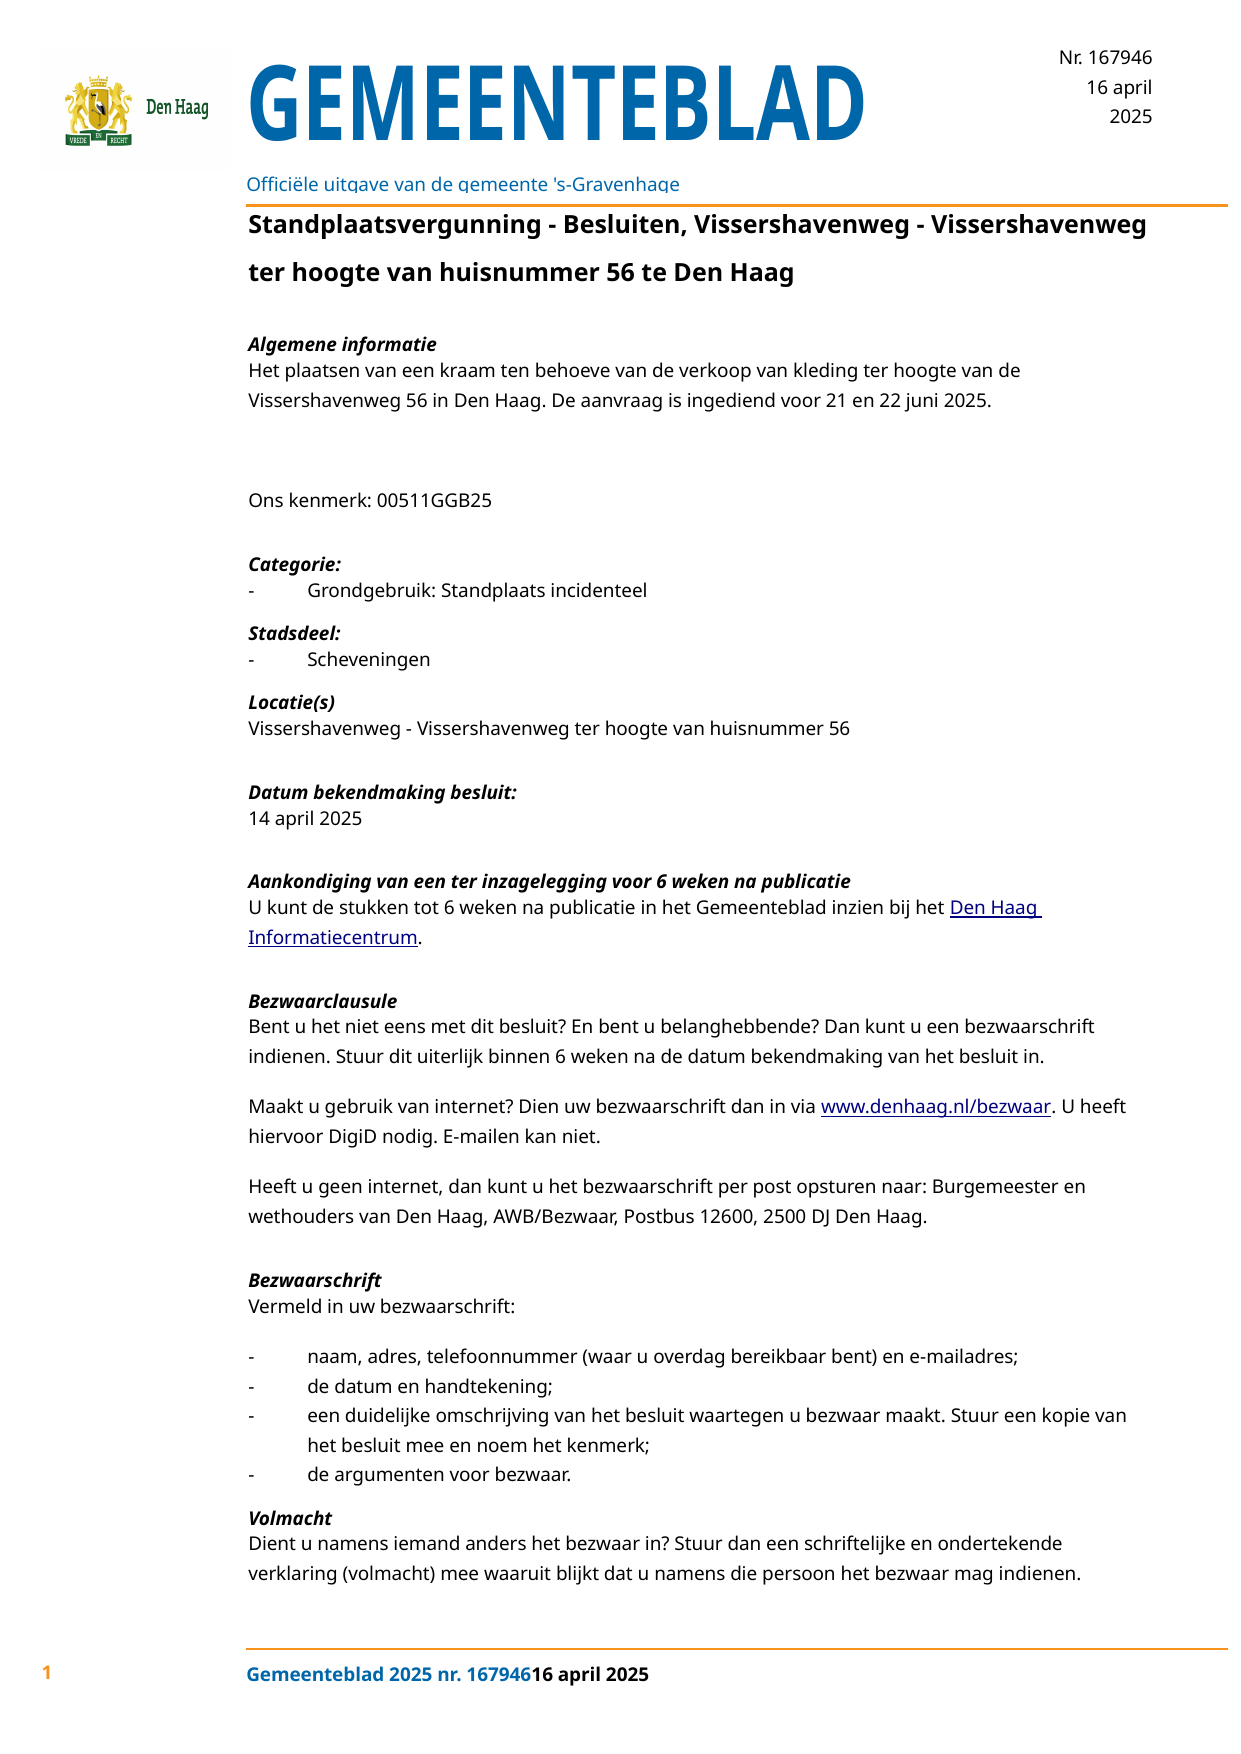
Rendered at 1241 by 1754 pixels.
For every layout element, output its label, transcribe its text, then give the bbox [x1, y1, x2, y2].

list de argumenten voor bezwaar. [248, 1462, 1152, 1487]
list naam, adres, telefoonnummer (waar u overdag bereikbaar bent) en e-mailadres; [248, 1343, 1152, 1369]
text Bent u het niet eens met dit besluit? En bent u belanghebbende? Dan kunt u een bezwaarschrift indienen. Stuur dit uiterlijk binnen 6 weken na de datum bekendmaking van het besluit in. [248, 1014, 1152, 1069]
text 14 april 2025 [248, 805, 1152, 830]
text Aankondiging van een ter inzagelegging voor 6 weken na publicatie [248, 869, 1152, 894]
text Locatie(s) [248, 689, 1152, 715]
text U kunt de stukken tot 6 weken na publicatie in het Gemeenteblad inzien bij het Den Haag Informatiecentrum. [248, 894, 1152, 950]
list Scheveningen [248, 646, 1152, 672]
text Vermeld in uw bezwaarschrift: [248, 1293, 1152, 1319]
text Bezwaarclausule [248, 988, 1152, 1014]
text Stadsdeel: [248, 620, 1152, 646]
text Vissershavenweg - Vissershavenweg ter hoogte van huisnummer 56 [248, 715, 1152, 741]
text Het plaatsen van een kraam ten behoeve van de verkoop van kleding ter hoogte van de Vissershavenweg 56 in Den Haag. De aanvraag is ingediend voor 21 en 22 juni 2025. [248, 357, 1152, 412]
text Volmacht [248, 1505, 1152, 1531]
text Standplaatsvergunning - Besluiten, Vissershavenweg - Vissershavenweg ter hoogte van huisnummer 56 te Den Haag [248, 207, 1152, 288]
list een duidelijke omschrijving van het besluit waartegen u bezwaar maakt. Stuur een kopie van het besluit mee en noem het kenmerk; [248, 1402, 1152, 1458]
text Ons kenmerk: 00511GGB25 [248, 488, 1152, 513]
picture [41, 47, 231, 172]
text Datum bekendmaking besluit: [248, 779, 1152, 805]
text Heeft u geen internet, dan kunt u het bezwaarschrift per post opsturen naar: Burgemeester en wethouders van Den Haag, AWB/Bezwaar, Postbus 12600, 2500 DJ Den Haag. [248, 1174, 1152, 1229]
text Algemene informatie [248, 331, 1152, 357]
text Maakt u gebruik van internet? Dien uw bezwaarschrift dan in via www.denhaag.nl/bezwaar. U heeft hiervoor DigiD nodig. E-mailen kan niet. [248, 1094, 1152, 1149]
list Grondgebruik: Standplaats incidenteel [248, 577, 1152, 603]
text Dient u namens iemand anders het bezwaar in? Stuur dan een schriftelijke en ondertekende verklaring (volmacht) mee waaruit blijkt dat u namens die persoon het bezwaar mag indienen. [248, 1531, 1152, 1586]
text Bezwaarschrift [248, 1267, 1152, 1293]
text Categorie: [248, 552, 1152, 577]
list de datum en handtekening; [248, 1373, 1152, 1399]
